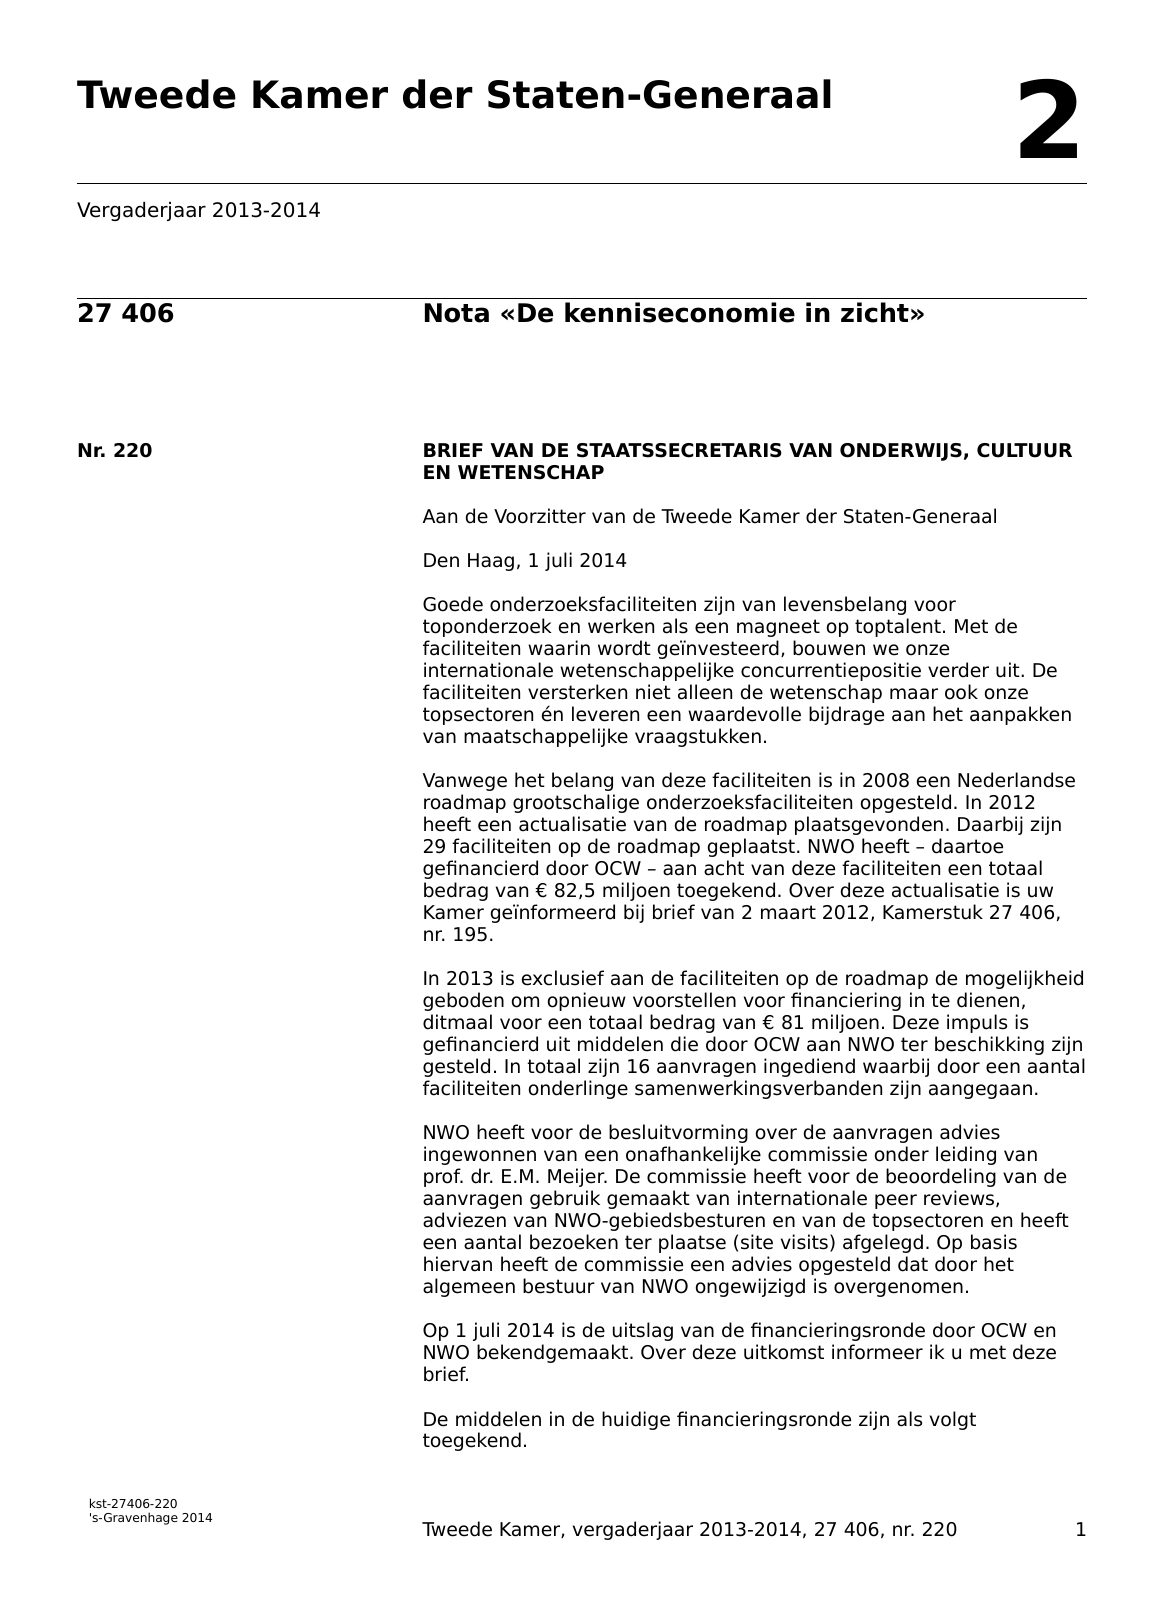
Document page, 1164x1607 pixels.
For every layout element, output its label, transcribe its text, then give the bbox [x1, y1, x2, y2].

text Op 1 juli 2014 is de uitslag van de financieringsronde door OCW en NWO bekendgemaakt. Over deze uitkomst informeer ik u met deze brief. [422, 1320, 1087, 1386]
text In 2013 is exclusief aan de faciliteiten op de roadmap de mogelijkheid geboden om opnieuw voorstellen voor financiering in te dienen, ditmaal voor een totaal bedrag van € 81 miljoen. Deze impuls is gefinancierd uit middelen die door OCW aan NWO ter beschikking zijn gesteld. In totaal zijn 16 aanvragen ingediend waarbij door een aantal faciliteiten onderlinge samenwerkingsverbanden zijn aangegaan. [422, 968, 1087, 1100]
subtitle Nr. 220 BRIEF VAN DE STAATSSECRETARIS VAN ONDERWIJS, CULTUUR EN WETENSCHAP [77, 440, 1087, 484]
text NWO heeft voor de besluitvorming over de aanvragen advies ingewonnen van een onafhankelijke commissie onder leiding van prof. dr. E.M. Meijer. De commissie heeft voor de beoordeling van de aanvragen gebruik gemaakt van internationale peer reviews, adviezen van NWO-gebiedsbesturen en van de topsectoren en heeft een aantal bezoeken ter plaatse (site visits) afgelegd. Op basis hiervan heeft de commissie een advies opgesteld dat door het algemeen bestuur van NWO ongewijzigd is overgenomen. [422, 1122, 1087, 1298]
text Vanwege het belang van deze faciliteiten is in 2008 een Nederlandse roadmap grootschalige onderzoeksfaciliteiten opgesteld. In 2012 heeft een actualisatie van de roadmap plaatsgevonden. Daarbij zijn 29 faciliteiten op de roadmap geplaatst. NWO heeft – daartoe gefinancierd door OCW – aan acht van deze faciliteiten een totaal bedrag van € 82,5 miljoen toegekend. Over deze actualisatie is uw Kamer geïnformeerd bij brief van 2 maart 2012, Kamerstuk 27 406, nr. 195. [422, 770, 1087, 946]
text Goede onderzoeksfaciliteiten zijn van levensbelang voor toponderzoek en werken als een magneet op toptalent. Met de faciliteiten waarin wordt geïnvesteerd, bouwen we onze internationale wetenschappelijke concurrentiepositie verder uit. De faciliteiten versterken niet alleen de wetenschap maar ook onze topsectoren én leveren een waardevolle bijdrage aan het aanpakken van maatschappelijke vraagstukken. [422, 594, 1087, 748]
text 's-Gravenhage 2014 [88, 1511, 323, 1525]
text kst-27406-220 [88, 1497, 323, 1511]
text Den Haag, 1 juli 2014 [422, 550, 1087, 572]
table_cell Vergaderjaar 2013-2014 [77, 184, 1087, 298]
table_header 2 [886, 59, 1087, 183]
subtitle 27 406 Nota «De kenniseconomie in zicht» [77, 299, 1087, 329]
text Aan de Voorzitter van de Tweede Kamer der Staten-Generaal [422, 506, 1087, 528]
table_header Tweede Kamer der Staten-Generaal [77, 59, 886, 183]
text De middelen in de huidige financieringsronde zijn als volgt toegekend. [422, 1408, 1087, 1452]
